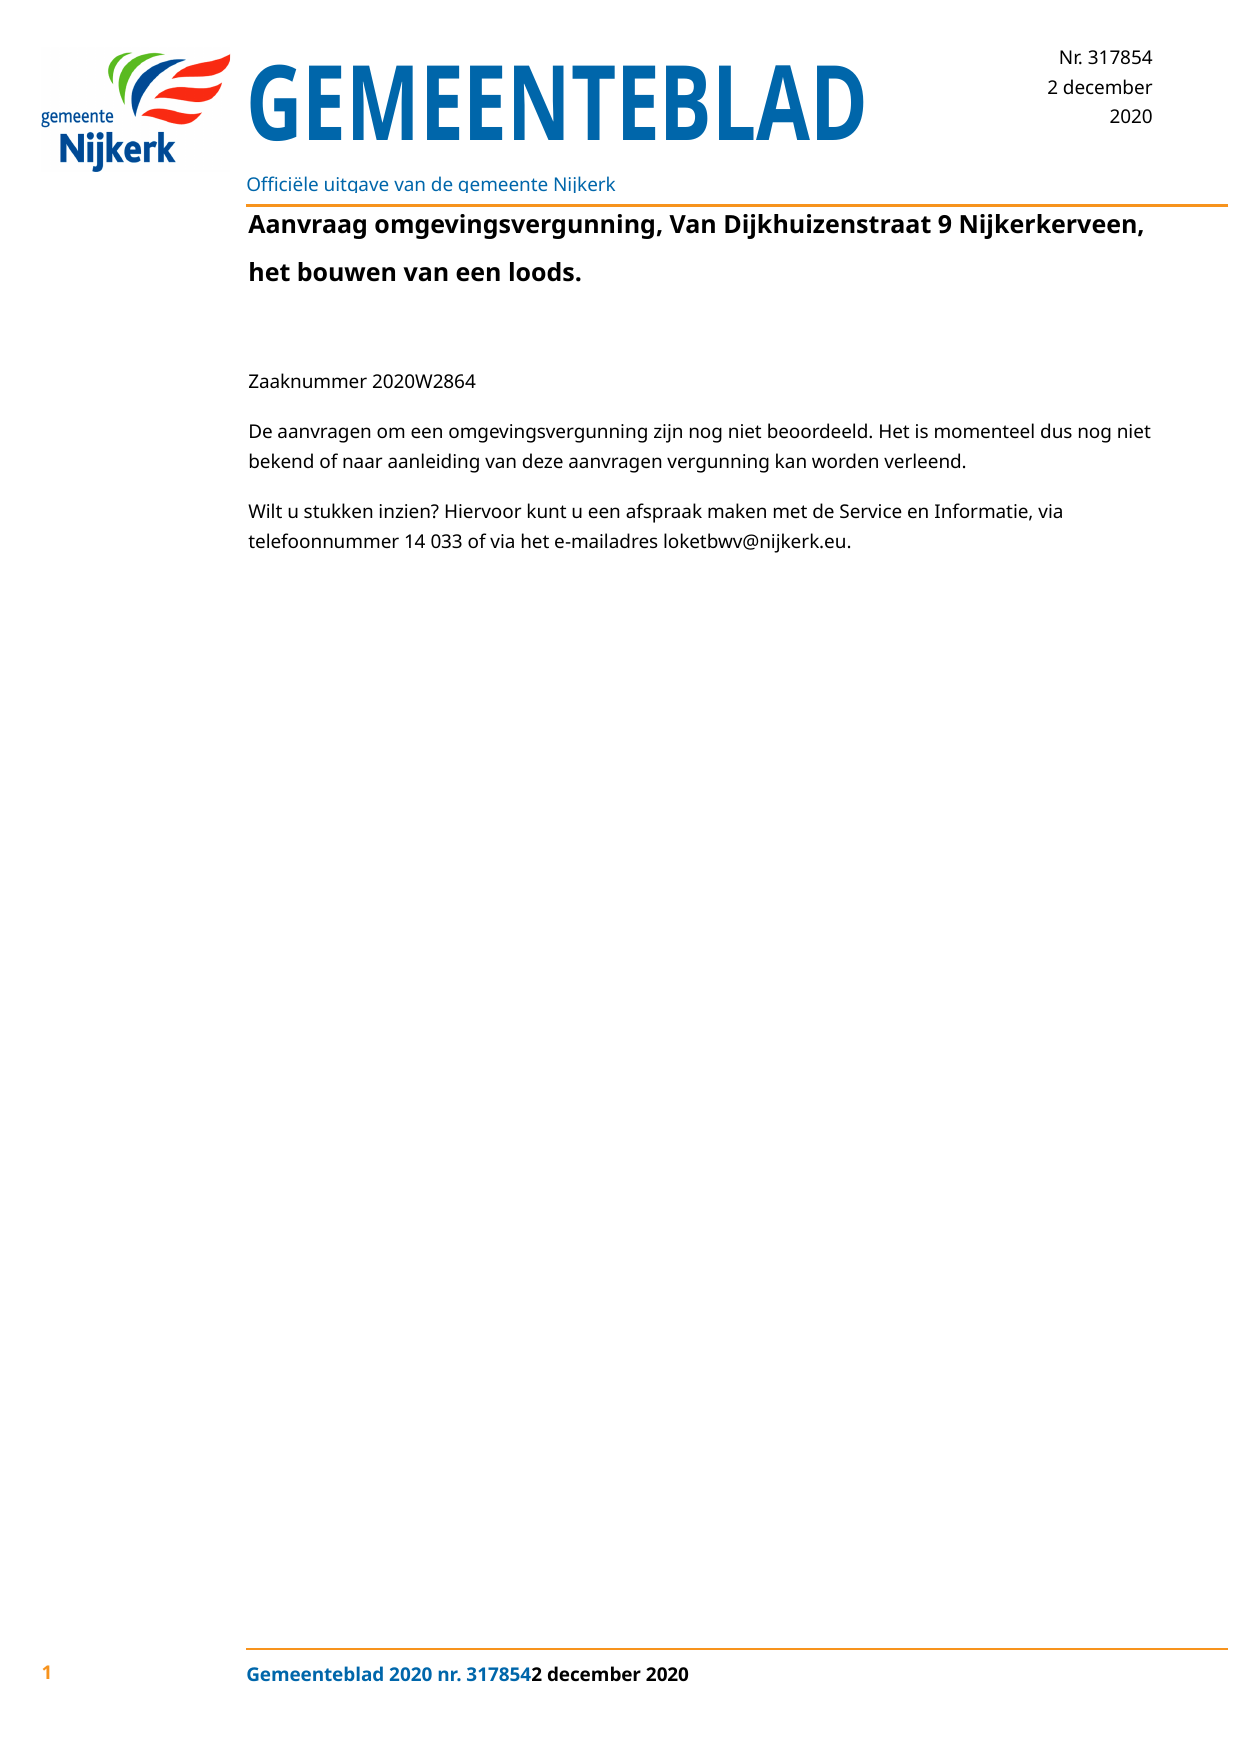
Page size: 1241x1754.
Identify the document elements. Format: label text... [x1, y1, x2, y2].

text Aanvraag omgevingsvergunning, Van Dijkhuizenstraat 9 Nijkerkerveen, het bouwen van een loods. [248, 207, 1152, 288]
picture [41, 47, 231, 172]
text Wilt u stukken inzien? Hiervoor kunt u een afspraak maken met de Service en Informatie, via telefoonnummer 14 033 of via het e-mailadres loketbwv@nijkerk.eu. [248, 499, 1152, 554]
text De aanvragen om een omgevingsvergunning zijn nog niet beoordeeld. Het is momenteel dus nog niet bekend of naar aanleiding van deze aanvragen vergunning kan worden verleend. [248, 419, 1152, 474]
text Zaaknummer 2020W2864 [248, 368, 1152, 394]
